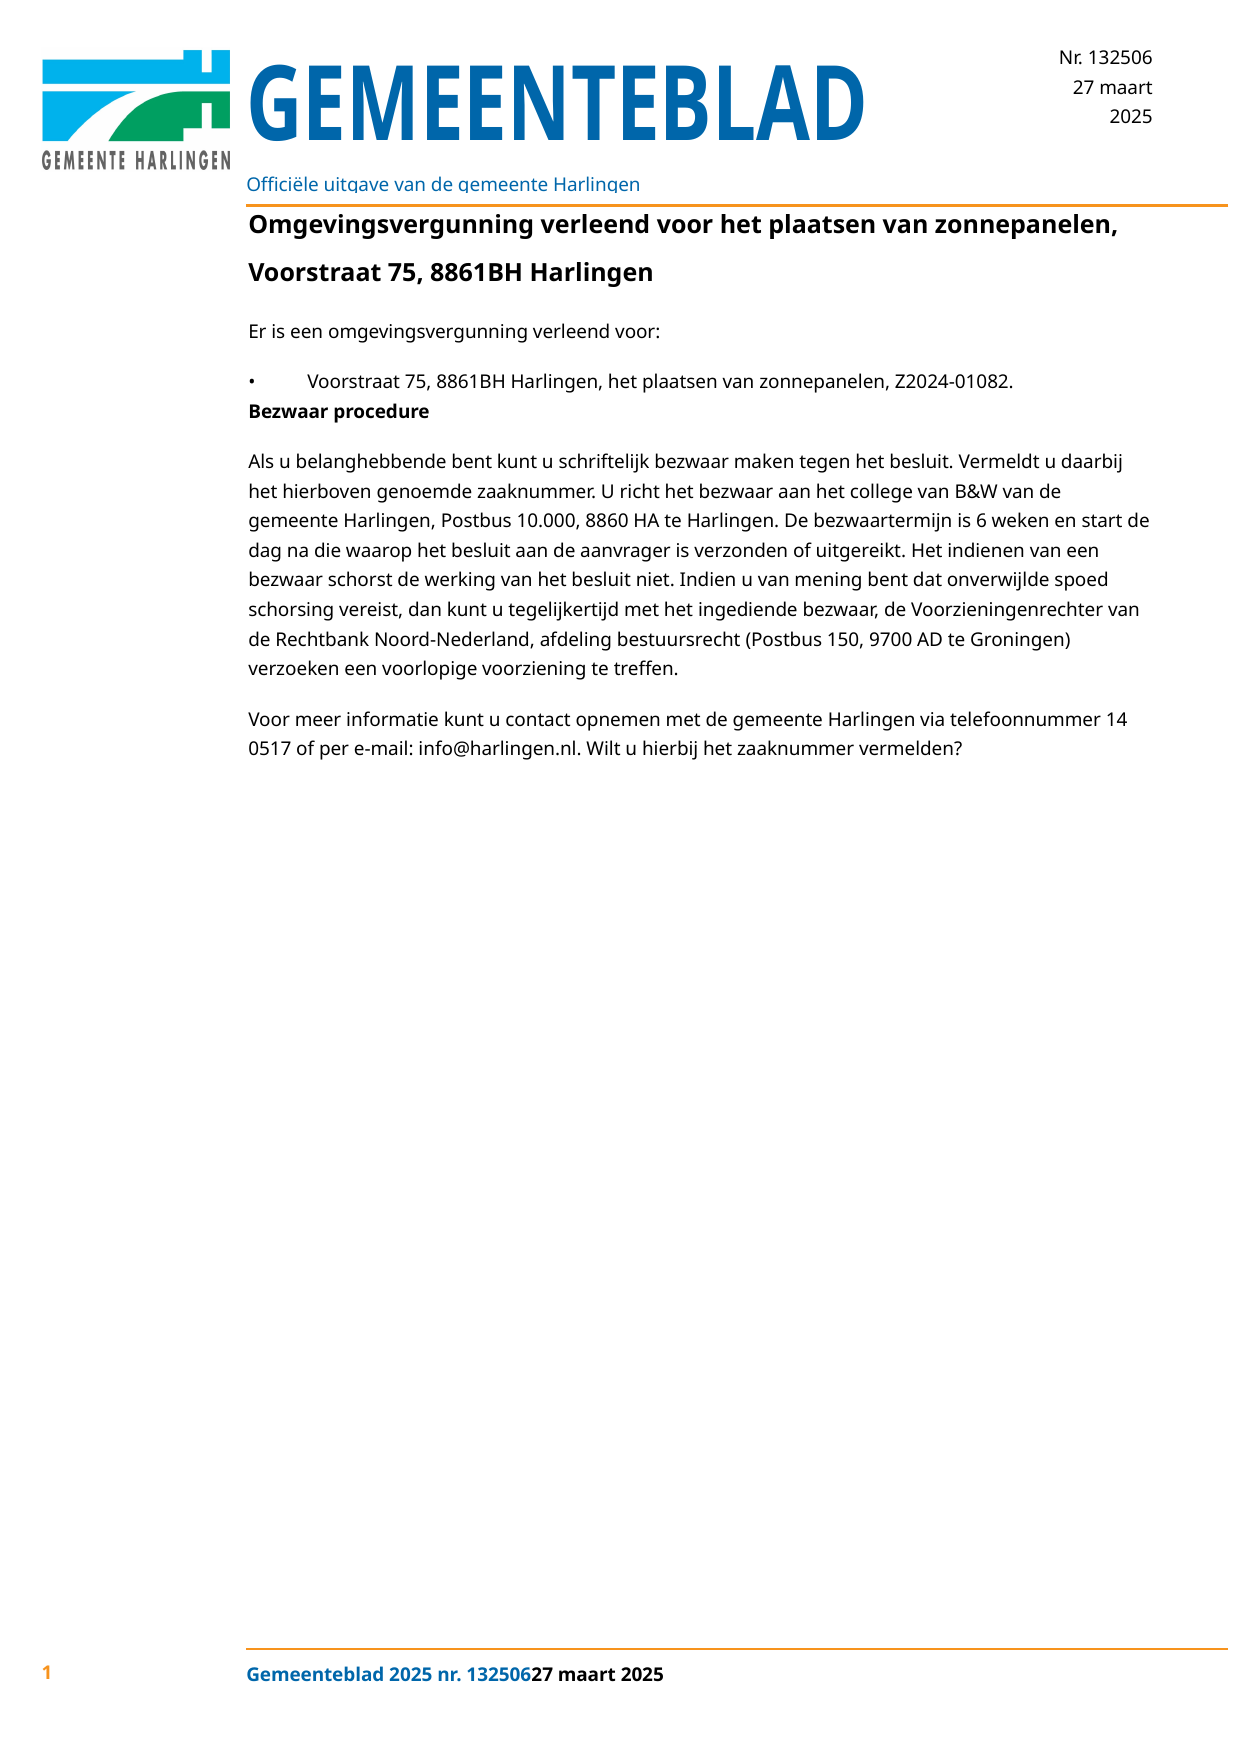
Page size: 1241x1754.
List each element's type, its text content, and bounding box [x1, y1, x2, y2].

text Bezwaar procedure [248, 398, 1152, 424]
text Voor meer informatie kunt u contact opnemen met de gemeente Harlingen via telefoonnummer 14 0517 of per e-mail: info@harlingen.nl. Wilt u hierbij het zaaknummer vermelden? [248, 706, 1152, 761]
text Omgevingsvergunning verleend voor het plaatsen van zonnepanelen, Voorstraat 75, 8861BH Harlingen [248, 207, 1152, 288]
text Als u belanghebbende bent kunt u schriftelijk bezwaar maken tegen het besluit. Vermeldt u daarbij het hierboven genoemde zaaknummer. U richt het bezwaar aan het college van B&W van de gemeente Harlingen, Postbus 10.000, 8860 HA te Harlingen. De bezwaartermijn is 6 weken en start de dag na die waarop het besluit aan de aanvrager is verzonden of uitgereikt. Het indienen van een bezwaar schorst de werking van het besluit niet. Indien u van mening bent dat onverwijlde spoed schorsing vereist, dan kunt u tegelijkertijd met het ingediende bezwaar, de Voorzieningenrechter van de Rechtbank Noord-Nederland, afdeling bestuursrecht (Postbus 150, 9700 AD te Groningen) verzoeken een voorlopige voorziening te treffen. [248, 448, 1152, 681]
picture [41, 47, 231, 172]
text Er is een omgevingsvergunning verleend voor: [248, 318, 1152, 344]
list Voorstraat 75, 8861BH Harlingen, het plaatsen van zonnepanelen, Z2024-01082. [248, 368, 1152, 394]
